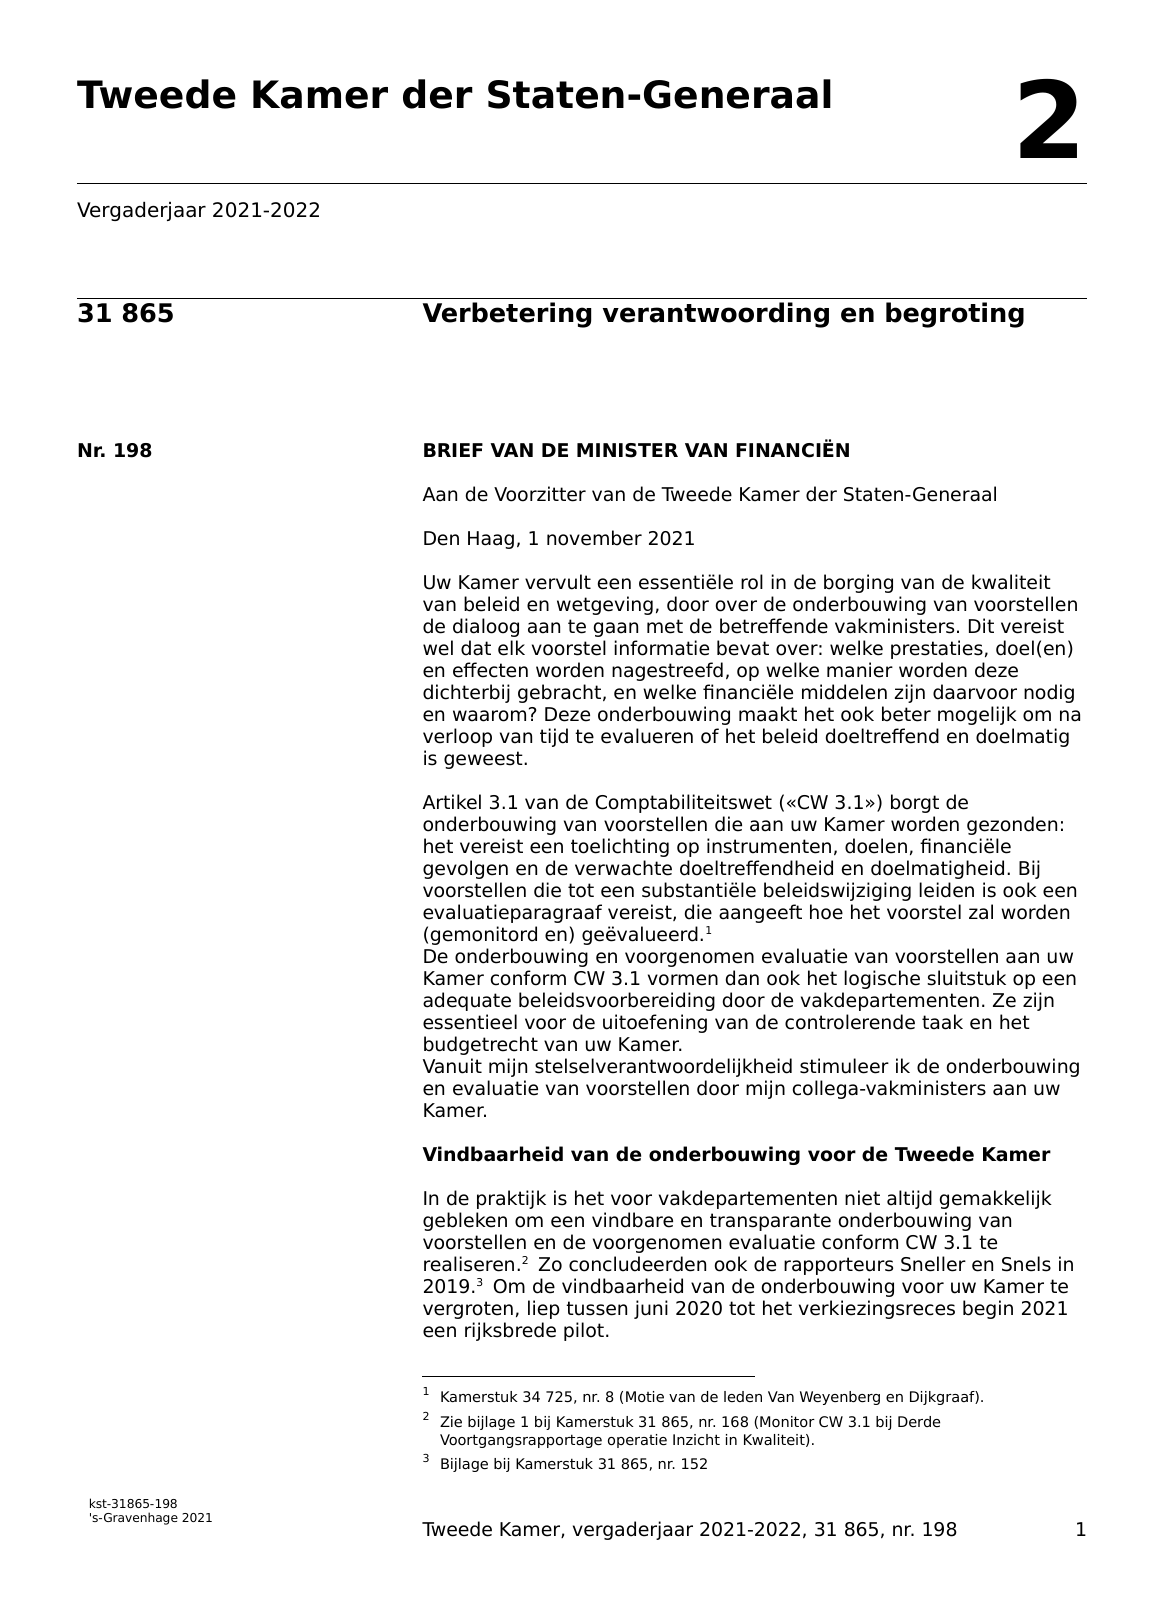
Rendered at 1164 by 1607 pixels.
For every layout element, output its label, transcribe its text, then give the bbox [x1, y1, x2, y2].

text Den Haag, 1 november 2021 [422, 528, 1087, 550]
text In de praktijk is het voor vakdepartementen niet altijd gemakkelijk gebleken om een vindbare en transparante onderbouwing van voorstellen en de voorgenomen evaluatie conform CW 3.1 te realiseren. Zo concludeerden ook de rapporteurs Sneller en Snels in 2019. Om de vindbaarheid van de onderbouwing voor uw Kamer te vergroten, liep tussen juni 2020 tot het verkiezingsreces begin 2021 een rijksbrede pilot. [422, 1188, 1087, 1342]
text Kamerstuk 34 725, nr. 8 (Motie van de leden Van Weyenberg en Dijkgraaf). [422, 1385, 1087, 1407]
text 's-Gravenhage 2021 [88, 1511, 323, 1525]
text Zie bijlage 1 bij Kamerstuk 31 865, nr. 168 (Monitor CW 3.1 bij Derde Voortgangsrapportage operatie Inzicht in Kwaliteit). [422, 1410, 1087, 1449]
text De onderbouwing en voorgenomen evaluatie van voorstellen aan uw Kamer conform CW 3.1 vormen dan ook het logische sluitstuk op een adequate beleidsvoorbereiding door de vakdepartementen. Ze zijn essentieel voor de uitoefening van de controlerende taak en het budgetrecht van uw Kamer. [422, 946, 1087, 1056]
subtitle 31 865 Verbetering verantwoording en begroting [77, 299, 1087, 329]
text Bijlage bij Kamerstuk 31 865, nr. 152 [422, 1452, 1087, 1474]
text Artikel 3.1 van de Comptabiliteitswet («CW 3.1») borgt de onderbouwing van voorstellen die aan uw Kamer worden gezonden: het vereist een toelichting op instrumenten, doelen, financiële gevolgen en de verwachte doeltreffendheid en doelmatigheid. Bij voorstellen die tot een substantiële beleidswijziging leiden is ook een evaluatieparagraaf vereist, die aangeeft hoe het voorstel zal worden (gemonitord en) geëvalueerd. [422, 792, 1087, 946]
text kst-31865-198 [88, 1497, 323, 1511]
text Vanuit mijn stelselverantwoordelijkheid stimuleer ik de onderbouwing en evaluatie van voorstellen door mijn collega-vakministers aan uw Kamer. [422, 1056, 1087, 1122]
table_header 2 [886, 59, 1087, 183]
table_cell Vergaderjaar 2021-2022 [77, 184, 1087, 298]
subtitle Vindbaarheid van de onderbouwing voor de Tweede Kamer [422, 1144, 1087, 1166]
table_header Tweede Kamer der Staten-Generaal [77, 59, 886, 183]
subtitle Nr. 198 BRIEF VAN DE MINISTER VAN FINANCIËN [77, 440, 1087, 462]
text Aan de Voorzitter van de Tweede Kamer der Staten-Generaal [422, 484, 1087, 506]
text Uw Kamer vervult een essentiële rol in de borging van de kwaliteit van beleid en wetgeving, door over de onderbouwing van voorstellen de dialoog aan te gaan met de betreffende vakministers. Dit vereist wel dat elk voorstel informatie bevat over: welke prestaties, doel(en) en effecten worden nagestreefd, op welke manier worden deze dichterbij gebracht, en welke financiële middelen zijn daarvoor nodig en waarom? Deze onderbouwing maakt het ook beter mogelijk om na verloop van tijd te evalueren of het beleid doeltreffend en doelmatig is geweest. [422, 572, 1087, 770]
